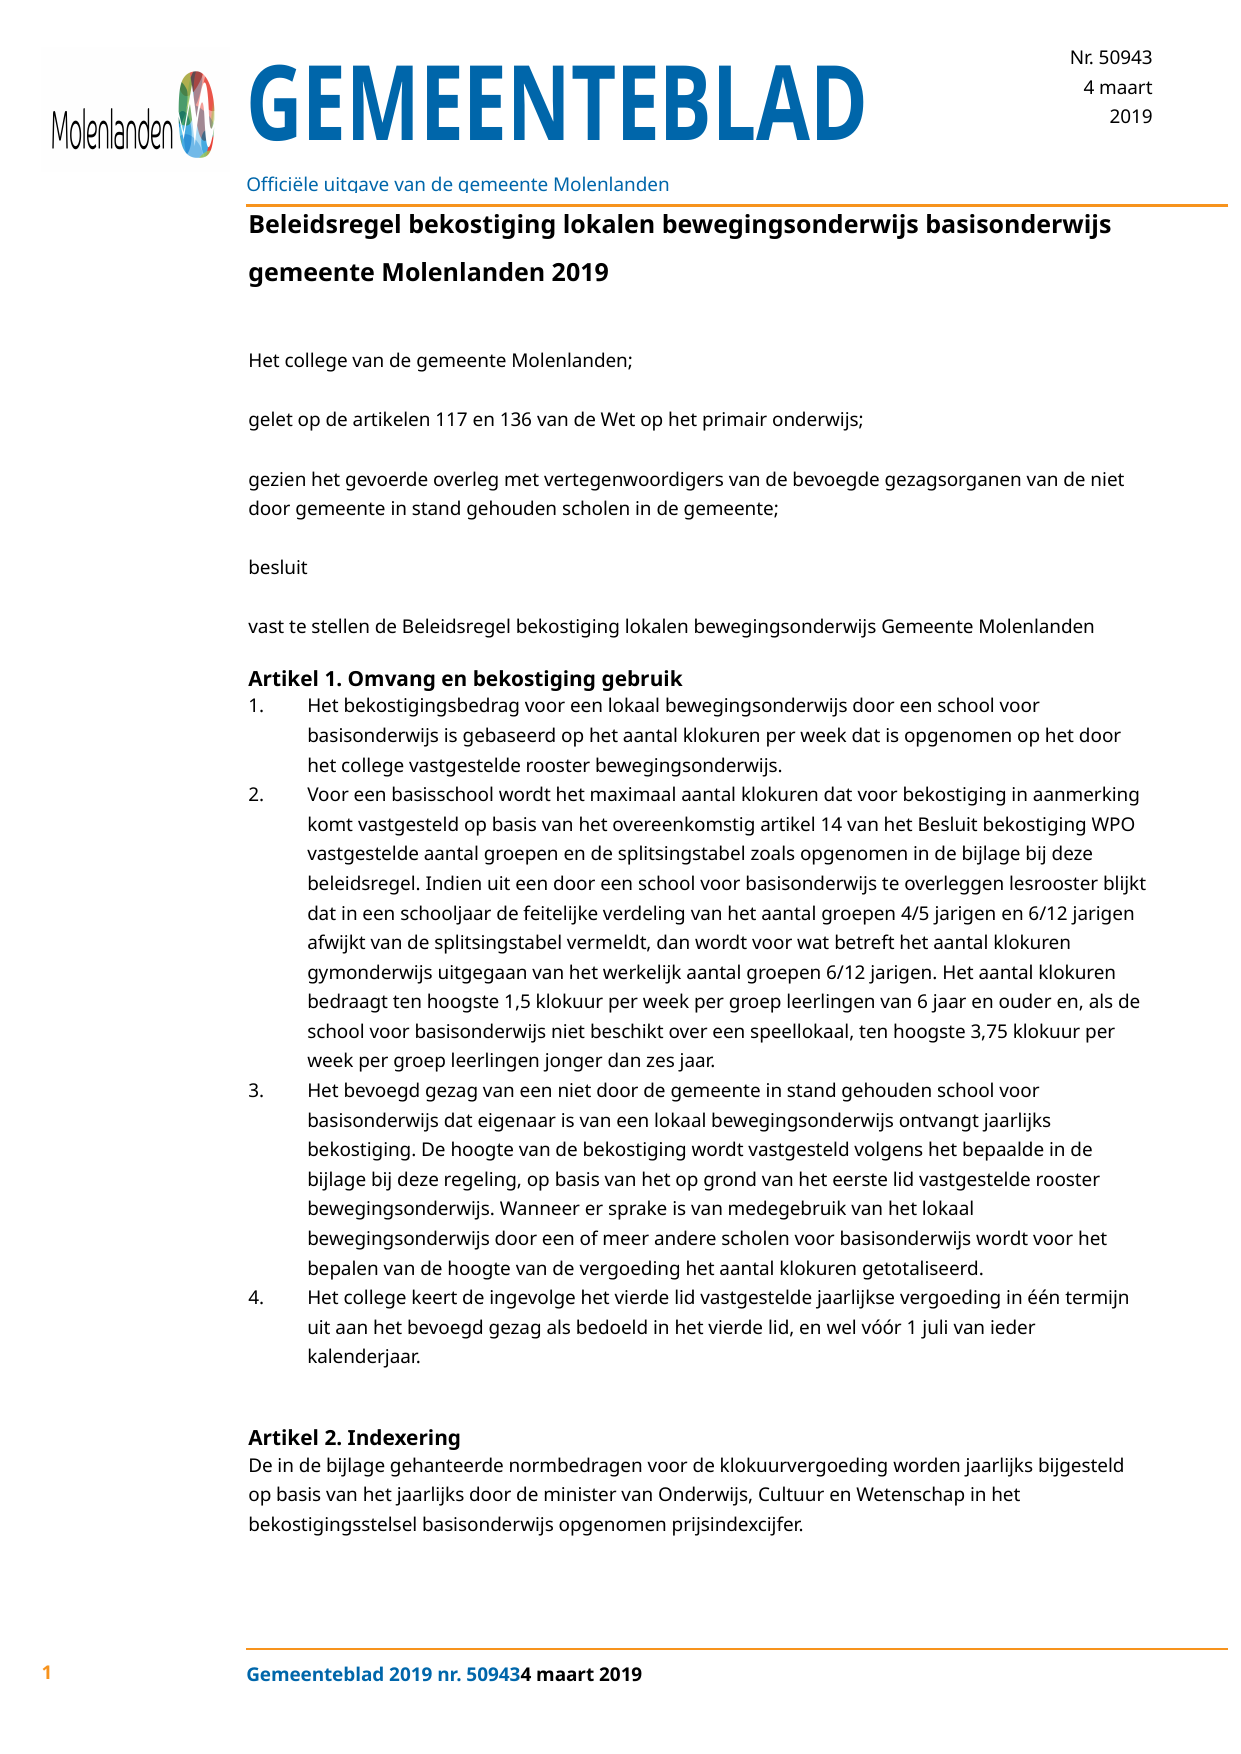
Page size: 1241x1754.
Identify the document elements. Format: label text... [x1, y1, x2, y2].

text vast te stellen de Beleidsregel bekostiging lokalen bewegingsonderwijs Gemeente Molenlanden [248, 614, 1152, 639]
text gezien het gevoerde overleg met vertegenwoordigers van de bevoegde gezagsorganen van de niet door gemeente in stand gehouden scholen in de gemeente; [248, 466, 1152, 521]
list Het bevoegd gezag van een niet door de gemeente in stand gehouden school voor basisonderwijs dat eigenaar is van een lokaal bewegingsonderwijs ontvangt jaarlijks bekostiging. De hoogte van de bekostiging wordt vastgesteld volgens het bepaalde in de bijlage bij deze regeling, op basis van het op grond van het eerste lid vastgestelde rooster bewegingsonderwijs. Wanneer er sprake is van medegebruik van het lokaal bewegingsonderwijs door een of meer andere scholen voor basisonderwijs wordt voor het bepalen van de hoogte van de vergoeding het aantal klokuren getotaliseerd. [248, 1077, 1152, 1280]
text Beleidsregel bekostiging lokalen bewegingsonderwijs basisonderwijs gemeente Molenlanden 2019 [248, 207, 1152, 288]
text Het college van de gemeente Molenlanden; [248, 347, 1152, 373]
text gelet op de artikelen 117 en 136 van de Wet op het primair onderwijs; [248, 407, 1152, 432]
list Voor een basisschool wordt het maximaal aantal klokuren dat voor bekostiging in aanmerking komt vastgesteld op basis van het overeenkomstig artikel 14 van het Besluit bekostiging WPO vastgestelde aantal groepen en de splitsingstabel zoals opgenomen in de bijlage bij deze beleidsregel. Indien uit een door een school voor basisonderwijs te overleggen lesrooster blijkt dat in een schooljaar de feitelijke verdeling van het aantal groepen 4/5 jarigen en 6/12 jarigen afwijkt van de splitsingstabel vermeldt, dan wordt voor wat betreft het aantal klokuren gymonderwijs uitgegaan van het werkelijk aantal groepen 6/12 jarigen. Het aantal klokuren bedraagt ten hoogste 1,5 klokuur per week per groep leerlingen van 6 jaar en ouder en, als de school voor basisonderwijs niet beschikt over een speellokaal, ten hoogste 3,75 klokuur per week per groep leerlingen jonger dan zes jaar. [248, 781, 1152, 1073]
text Artikel 1. Omvang en bekostiging gebruik [248, 664, 1152, 693]
text De in de bijlage gehanteerde normbedragen voor de klokuurvergoeding worden jaarlijks bijgesteld op basis van het jaarlijks door de minister van Onderwijs, Cultuur en Wetenschap in het bekostigingsstelsel basisonderwijs opgenomen prijsindexcijfer. [248, 1452, 1152, 1537]
text Artikel 2. Indexering [248, 1423, 1152, 1452]
list Het college keert de ingevolge het vierde lid vastgestelde jaarlijkse vergoeding in één termijn uit aan het bevoegd gezag als bedoeld in het vierde lid, en wel vóór 1 juli van ieder kalenderjaar. [248, 1284, 1152, 1369]
picture [41, 47, 231, 172]
list Het bekostigingsbedrag voor een lokaal bewegingsonderwijs door een school voor basisonderwijs is gebaseerd op het aantal klokuren per week dat is opgenomen op het door het college vastgestelde rooster bewegingsonderwijs. [248, 693, 1152, 777]
text besluit [248, 554, 1152, 580]
